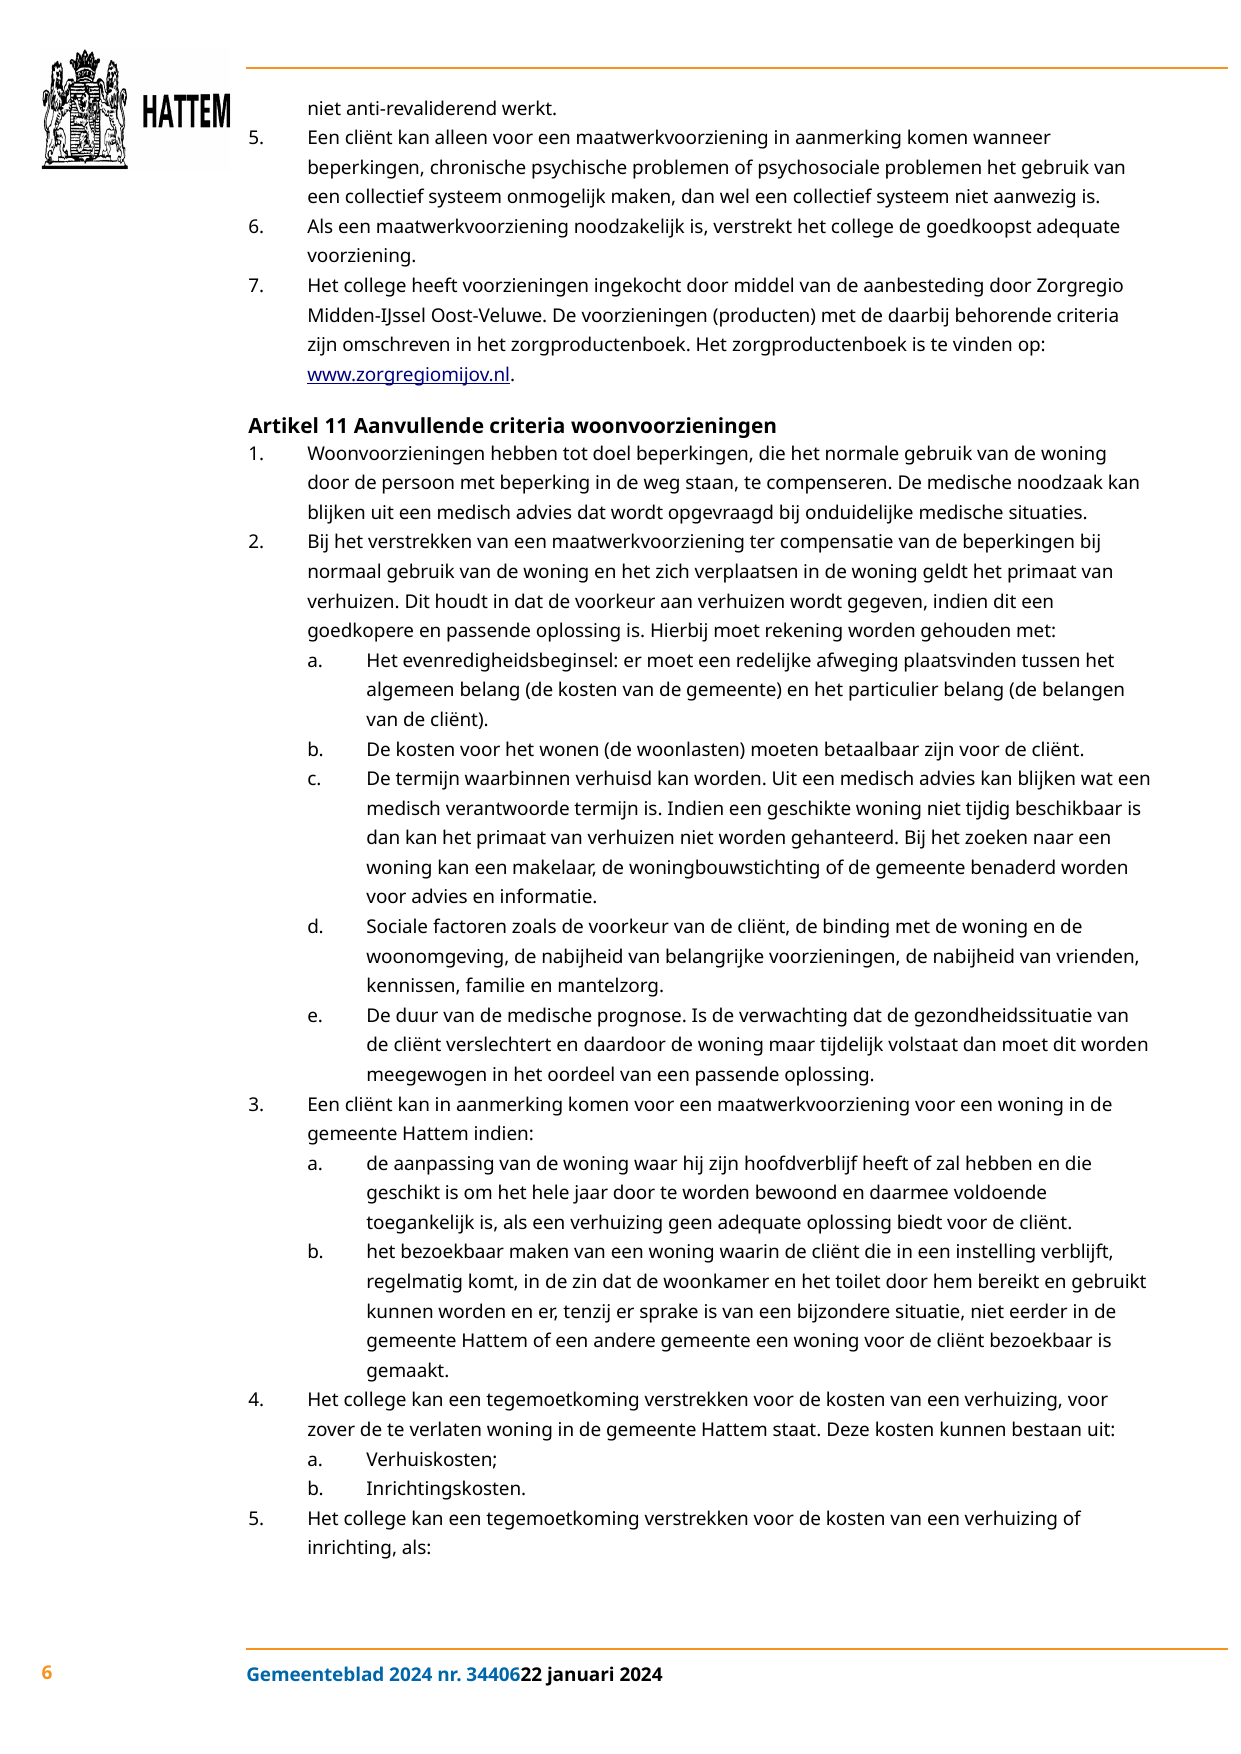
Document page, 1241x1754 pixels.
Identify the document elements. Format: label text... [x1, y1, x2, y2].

list Het college kan een tegemoetkoming verstrekken voor de kosten van een verhuizing of inrichting, als: [248, 1505, 1152, 1560]
list Het college heeft voorzieningen ingekocht door middel van de aanbesteding door Zorgregio Midden-IJssel Oost-Veluwe. De voorzieningen (producten) met de daarbij behorende criteria zijn omschreven in het zorgproductenboek. Het zorgproductenboek is te vinden op: www.zorgregiomijov.nl. [248, 272, 1152, 387]
picture [41, 47, 231, 172]
text Artikel 11 Aanvullende criteria woonvoorzieningen [248, 411, 1152, 440]
list Een cliënt kan in aanmerking komen voor een maatwerkvoorziening voor een woning in de gemeente Hattem indien: [248, 1091, 1152, 1146]
list Het evenredigheidsbeginsel: er moet een redelijke afweging plaatsvinden tussen het algemeen belang (de kosten van de gemeente) en het particulier belang (de belangen van de cliënt). [307, 647, 1152, 732]
list niet anti-revaliderend werkt. [248, 95, 1152, 121]
list Bij het verstrekken van een maatwerkvoorziening ter compensatie van de beperkingen bij normaal gebruik van de woning en het zich verplaatsen in de woning geldt het primaat van verhuizen. Dit houdt in dat de voorkeur aan verhuizen wordt gegeven, indien dit een goedkopere en passende oplossing is. Hierbij moet rekening worden gehouden met: [248, 529, 1152, 643]
list Een cliënt kan alleen voor een maatwerkvoorziening in aanmerking komen wanneer beperkingen, chronische psychische problemen of psychosociale problemen het gebruik van een collectief systeem onmogelijk maken, dan wel een collectief systeem niet aanwezig is. [248, 124, 1152, 209]
list Woonvoorzieningen hebben tot doel beperkingen, die het normale gebruik van de woning door de persoon met beperking in de weg staan, te compenseren. De medische noodzaak kan blijken uit een medisch advies dat wordt opgevraagd bij onduidelijke medische situaties. [248, 440, 1152, 525]
list Inrichtingskosten. [307, 1475, 1152, 1501]
list het bezoekbaar maken van een woning waarin de cliënt die in een instelling verblijft, regelmatig komt, in de zin dat de woonkamer en het toilet door hem bereikt en gebruikt kunnen worden en er, tenzij er sprake is van een bijzondere situatie, niet eerder in de gemeente Hattem of een andere gemeente een woning voor de cliënt bezoekbaar is gemaakt. [307, 1239, 1152, 1383]
list Verhuiskosten; [307, 1446, 1152, 1471]
list Het college kan een tegemoetkoming verstrekken voor de kosten van een verhuizing, voor zover de te verlaten woning in de gemeente Hattem staat. Deze kosten kunnen bestaan uit: [248, 1387, 1152, 1442]
list Als een maatwerkvoorziening noodzakelijk is, verstrekt het college de goedkoopst adequate voorziening. [248, 213, 1152, 268]
list De duur van de medische prognose. Is de verwachting dat de gezondheidssituatie van de cliënt verslechtert en daardoor de woning maar tijdelijk volstaat dan moet dit worden meegewogen in het oordeel van een passende oplossing. [307, 1002, 1152, 1087]
list Sociale factoren zoals de voorkeur van de cliënt, de binding met de woning en de woonomgeving, de nabijheid van belangrijke voorzieningen, de nabijheid van vrienden, kennissen, familie en mantelzorg. [307, 913, 1152, 998]
list De termijn waarbinnen verhuisd kan worden. Uit een medisch advies kan blijken wat een medisch verantwoorde termijn is. Indien een geschikte woning niet tijdig beschikbaar is dan kan het primaat van verhuizen niet worden gehanteerd. Bij het zoeken naar een woning kan een makelaar, de woningbouwstichting of de gemeente benaderd worden voor advies en informatie. [307, 765, 1152, 909]
list De kosten voor het wonen (de woonlasten) moeten betaalbaar zijn voor de cliënt. [307, 736, 1152, 761]
list de aanpassing van de woning waar hij zijn hoofdverblijf heeft of zal hebben en die geschikt is om het hele jaar door te worden bewoond en daarmee voldoende toegankelijk is, als een verhuizing geen adequate oplossing biedt voor de cliënt. [307, 1150, 1152, 1235]
